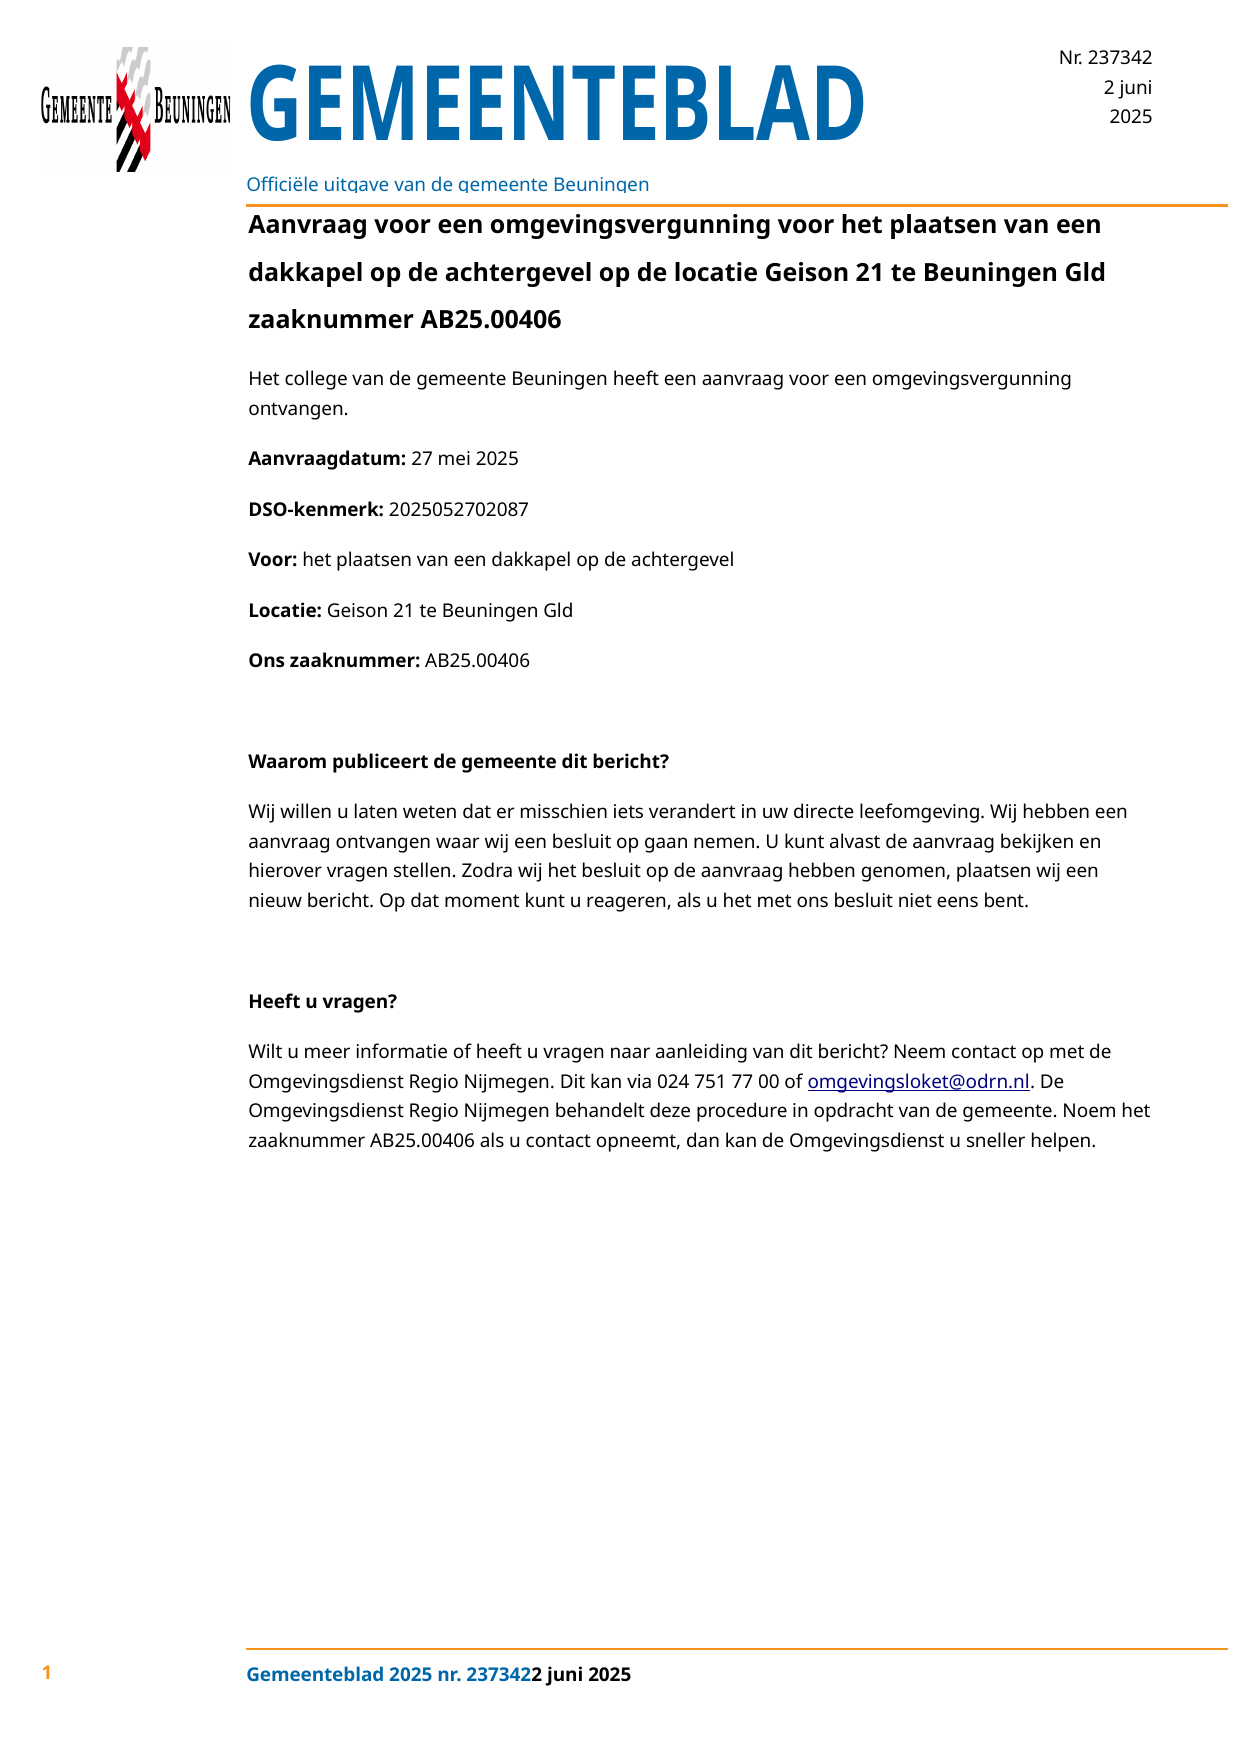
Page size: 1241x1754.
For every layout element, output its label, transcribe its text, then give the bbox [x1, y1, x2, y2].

text DSO-kenmerk: 2025052702087 [248, 496, 1152, 522]
text Aanvraag voor een omgevingsvergunning voor het plaatsen van een dakkapel op de achtergevel op de locatie Geison 21 te Beuningen Gld zaaknummer AB25.00406 [248, 207, 1152, 336]
text Waarom publiceert de gemeente dit bericht? [248, 748, 1152, 774]
text Ons zaaknummer: AB25.00406 [248, 647, 1152, 673]
text Het college van de gemeente Beuningen heeft een aanvraag voor een omgevingsvergunning ontvangen. [248, 366, 1152, 421]
text Aanvraagdatum: 27 mei 2025 [248, 446, 1152, 471]
text Wilt u meer informatie of heeft u vragen naar aanleiding van dit bericht? Neem contact op met de Omgevingsdienst Regio Nijmegen. Dit kan via 024 751 77 00 of omgevingsloket@odrn.nl. De Omgevingsdienst Regio Nijmegen behandelt deze procedure in opdracht van de gemeente. Noem het zaaknummer AB25.00406 als u contact opneemt, dan kan de Omgevingsdienst u sneller helpen. [248, 1038, 1152, 1153]
text Heeft u vragen? [248, 988, 1152, 1014]
text Locatie: Geison 21 te Beuningen Gld [248, 597, 1152, 622]
picture [41, 47, 231, 172]
text Wij willen u laten weten dat er misschien iets verandert in uw directe leefomgeving. Wij hebben een aanvraag ontvangen waar wij een besluit op gaan nemen. U kunt alvast de aanvraag bekijken en hierover vragen stellen. Zodra wij het besluit op de aanvraag hebben genomen, plaatsen wij een nieuw bericht. Op dat moment kunt u reageren, als u het met ons besluit niet eens bent. [248, 798, 1152, 913]
text Voor: het plaatsen van een dakkapel op de achtergevel [248, 546, 1152, 572]
